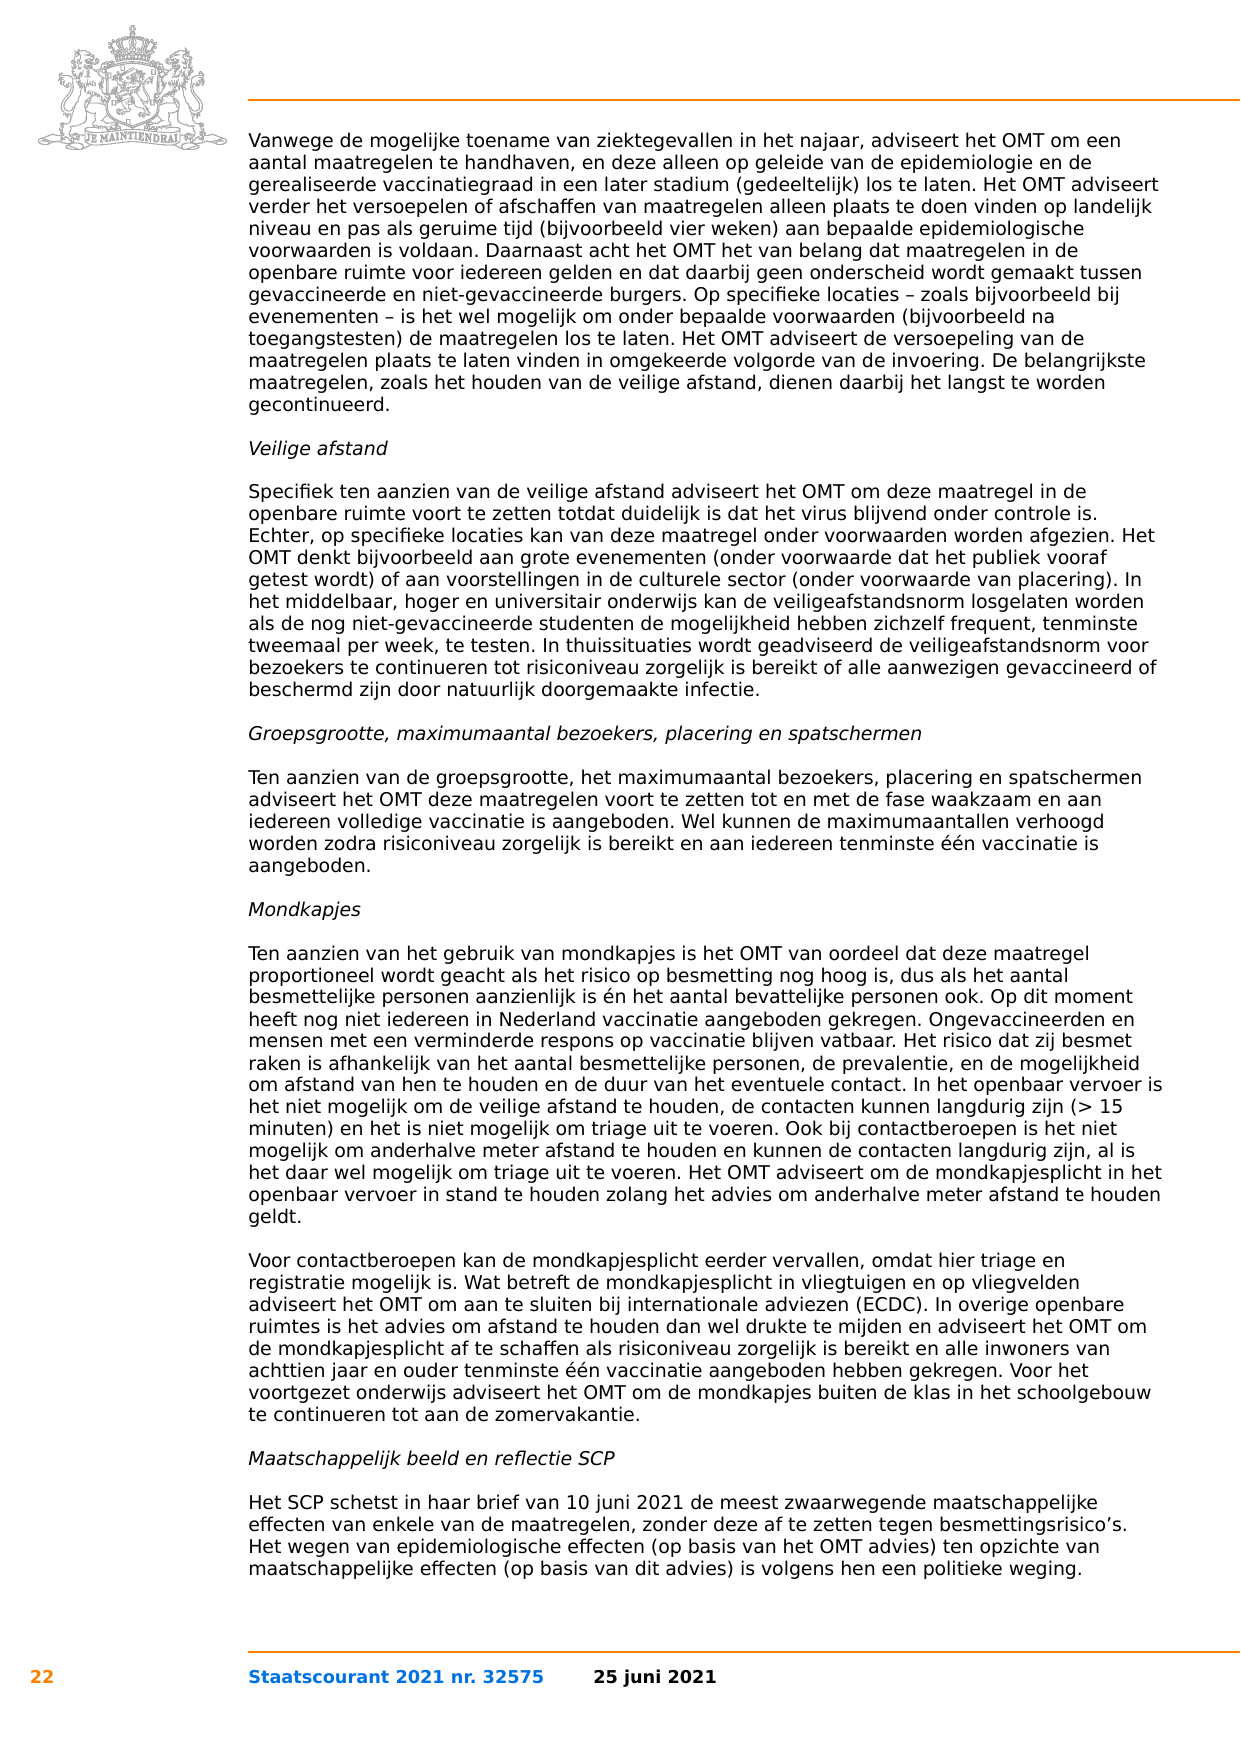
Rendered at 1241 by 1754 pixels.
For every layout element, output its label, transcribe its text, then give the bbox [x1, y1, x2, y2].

text Voor contactberoepen kan de mondkapjesplicht eerder vervallen, omdat hier triage en registratie mogelijk is. Wat betreft de mondkapjesplicht in vliegtuigen en op vliegvelden adviseert het OMT om aan te sluiten bij internationale adviezen (ECDC). In overige openbare ruimtes is het advies om afstand te houden dan wel drukte te mijden en adviseert het OMT om de mondkapjesplicht af te schaffen als risiconiveau zorgelijk is bereikt en alle inwoners van achttien jaar en ouder tenminste één vaccinatie aangeboden hebben gekregen. Voor het voortgezet onderwijs adviseert het OMT om de mondkapjes buiten de klas in het schoolgebouw te continueren tot aan de zomervakantie. [248, 1250, 1163, 1426]
text Vanwege de mogelijke toename van ziektegevallen in het najaar, adviseert het OMT om een aantal maatregelen te handhaven, en deze alleen op geleide van de epidemiologie en de gerealiseerde vaccinatiegraad in een later stadium (gedeeltelijk) los te laten. Het OMT adviseert verder het versoepelen of afschaffen van maatregelen alleen plaats te doen vinden op landelijk niveau en pas als geruime tijd (bijvoorbeeld vier weken) aan bepaalde epidemiologische voorwaarden is voldaan. Daarnaast acht het OMT het van belang dat maatregelen in de openbare ruimte voor iedereen gelden en dat daarbij geen onderscheid wordt gemaakt tussen gevaccineerde en niet-gevaccineerde burgers. Op specifieke locaties – zoals bijvoorbeeld bij evenementen – is het wel mogelijk om onder bepaalde voorwaarden (bijvoorbeeld na toegangstesten) de maatregelen los te laten. Het OMT adviseert de versoepeling van de maatregelen plaats te laten vinden in omgekeerde volgorde van de invoering. De belangrijkste maatregelen, zoals het houden van de veilige afstand, dienen daarbij het langst te worden gecontinueerd. [248, 130, 1163, 416]
text Specifiek ten aanzien van de veilige afstand adviseert het OMT om deze maatregel in de openbare ruimte voort te zetten totdat duidelijk is dat het virus blijvend onder controle is. Echter, op specifieke locaties kan van deze maatregel onder voorwaarden worden afgezien. Het OMT denkt bijvoorbeeld aan grote evenementen (onder voorwaarde dat het publiek vooraf getest wordt) of aan voorstellingen in de culturele sector (onder voorwaarde van placering). In het middelbaar, hoger en universitair onderwijs kan de veiligeafstandsnorm losgelaten worden als de nog niet-gevaccineerde studenten de mogelijkheid hebben zichzelf frequent, tenminste tweemaal per week, te testen. In thuissituaties wordt geadviseerd de veiligeafstandsnorm voor bezoekers te continueren tot risiconiveau zorgelijk is bereikt of alle aanwezigen gevaccineerd of beschermd zijn door natuurlijk doorgemaakte infectie. [248, 481, 1163, 701]
subtitle Groepsgrootte, maximumaantal bezoekers, placering en spatschermen [248, 723, 1163, 745]
subtitle Maatschappelijk beeld en reflectie SCP [248, 1448, 1163, 1470]
text Het SCP schetst in haar brief van 10 juni 2021 de meest zwaarwegende maatschappelijke effecten van enkele van de maatregelen, zonder deze af te zetten tegen besmettingsrisico’s. Het wegen van epidemiologische effecten (op basis van het OMT advies) ten opzichte van maatschappelijke effecten (op basis van dit advies) is volgens hen een politieke weging. [248, 1492, 1163, 1579]
text Ten aanzien van de groepsgrootte, het maximumaantal bezoekers, placering en spatschermen adviseert het OMT deze maatregelen voort te zetten tot en met de fase waakzaam en aan iedereen volledige vaccinatie is aangeboden. Wel kunnen de maximumaantallen verhoogd worden zodra risiconiveau zorgelijk is bereikt en aan iedereen tenminste één vaccinatie is aangeboden. [248, 767, 1163, 877]
text Ten aanzien van het gebruik van mondkapjes is het OMT van oordeel dat deze maatregel proportioneel wordt geacht als het risico op besmetting nog hoog is, dus als het aantal besmettelijke personen aanzienlijk is én het aantal bevattelijke personen ook. Op dit moment heeft nog niet iedereen in Nederland vaccinatie aangeboden gekregen. Ongevaccineerden en mensen met een verminderde respons op vaccinatie blijven vatbaar. Het risico dat zij besmet raken is afhankelijk van het aantal besmettelijke personen, de prevalentie, en de mogelijkheid om afstand van hen te houden en de duur van het eventuele contact. In het openbaar vervoer is het niet mogelijk om de veilige afstand te houden, de contacten kunnen langdurig zijn (> 15 minuten) en het is niet mogelijk om triage uit te voeren. Ook bij contactberoepen is het niet mogelijk om anderhalve meter afstand te houden en kunnen de contacten langdurig zijn, al is het daar wel mogelijk om triage uit te voeren. Het OMT adviseert om de mondkapjesplicht in het openbaar vervoer in stand te houden zolang het advies om anderhalve meter afstand te houden geldt. [248, 942, 1163, 1228]
subtitle Mondkapjes [248, 899, 1163, 921]
subtitle Veilige afstand [248, 437, 1163, 459]
picture [38, 25, 227, 150]
